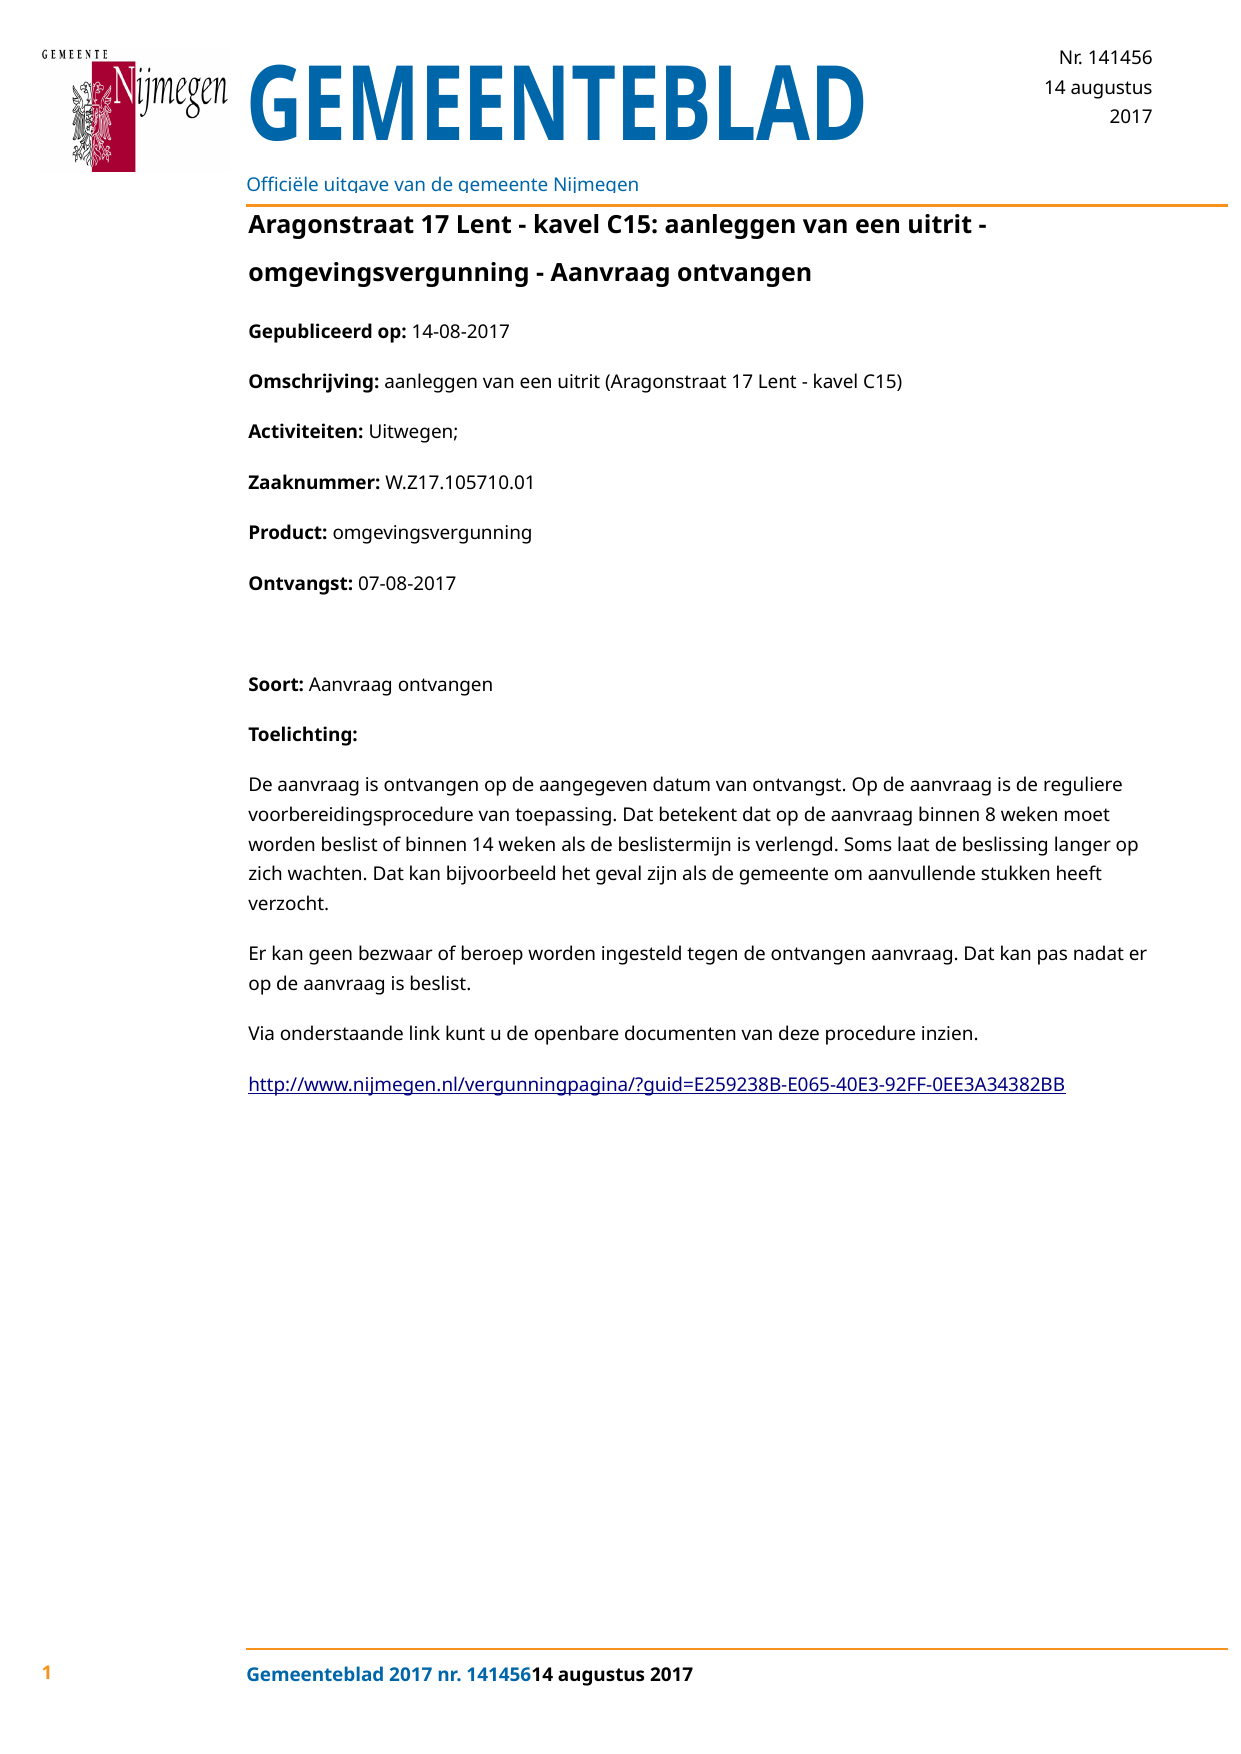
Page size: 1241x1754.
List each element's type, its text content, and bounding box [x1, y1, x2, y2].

text Soort: Aanvraag ontvangen [248, 671, 1152, 697]
text Activiteiten: Uitwegen; [248, 419, 1152, 444]
text Toelichting: [248, 721, 1152, 747]
text http://www.nijmegen.nl/vergunningpagina/?guid=E259238B-E065-40E3-92FF-0EE3A34382BB [248, 1071, 1152, 1097]
text Ontvangst: 07-08-2017 [248, 570, 1152, 596]
text Zaaknummer: W.Z17.105710.01 [248, 469, 1152, 495]
picture [41, 47, 231, 172]
text Gepubliceerd op: 14-08-2017 [248, 318, 1152, 344]
text Product: omgevingsvergunning [248, 519, 1152, 545]
text Via onderstaande link kunt u de openbare documenten van deze procedure inzien. [248, 1020, 1152, 1046]
text Aragonstraat 17 Lent - kavel C15: aanleggen van een uitrit - omgevingsvergunning - Aanvraag ontvangen [248, 207, 1152, 288]
text Omschrijving: aanleggen van een uitrit (Aragonstraat 17 Lent - kavel C15) [248, 368, 1152, 394]
text De aanvraag is ontvangen op de aangegeven datum van ontvangst. Op de aanvraag is de reguliere voorbereidingsprocedure van toepassing. Dat betekent dat op de aanvraag binnen 8 weken moet worden beslist of binnen 14 weken als de beslistermijn is verlengd. Soms laat de beslissing langer op zich wachten. Dat kan bijvoorbeeld het geval zijn als de gemeente om aanvullende stukken heeft verzocht. [248, 772, 1152, 916]
text Er kan geen bezwaar of beroep worden ingesteld tegen de ontvangen aanvraag. Dat kan pas nadat er op de aanvraag is beslist. [248, 940, 1152, 996]
